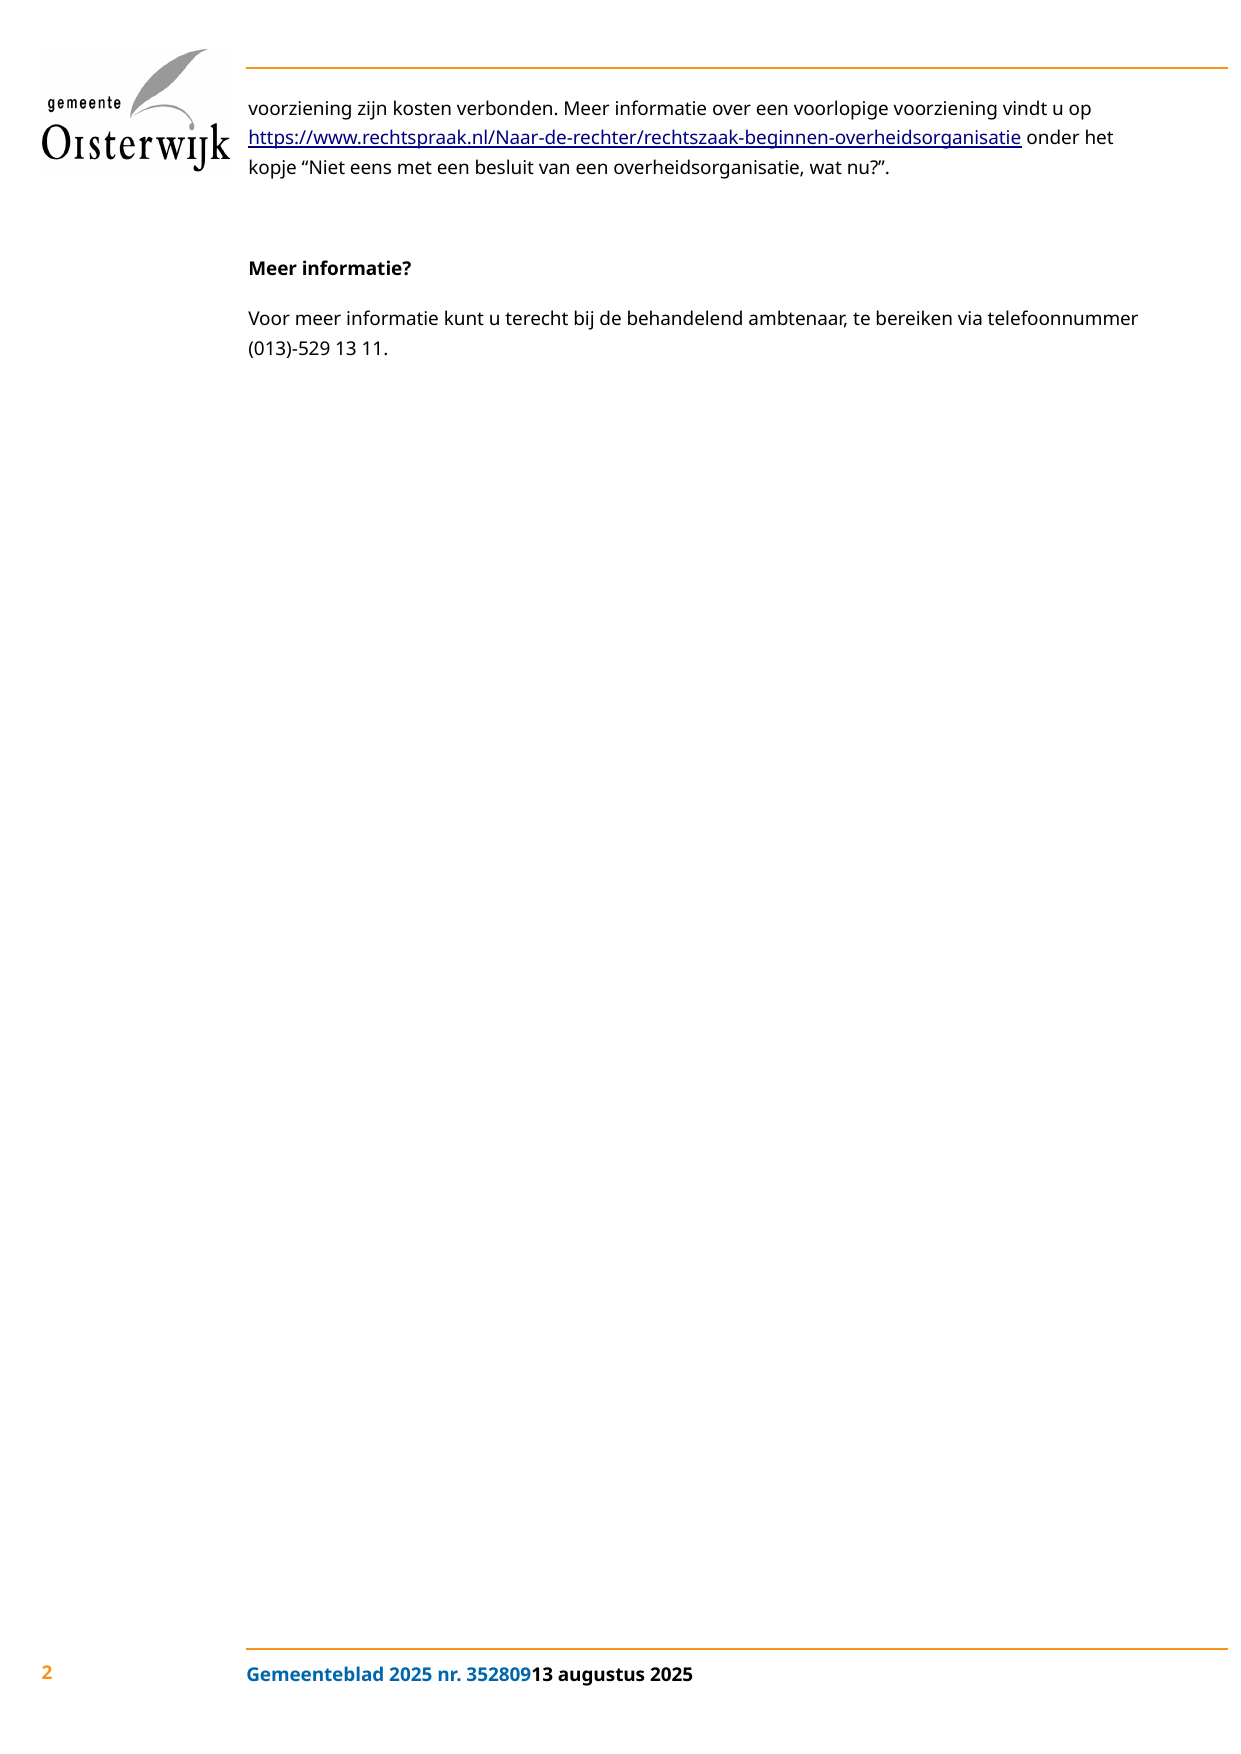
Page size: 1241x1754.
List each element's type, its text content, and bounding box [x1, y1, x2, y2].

text voorziening zijn kosten verbonden. Meer informatie over een voorlopige voorziening vindt u op https://www.rechtspraak.nl/Naar-de-rechter/rechtszaak-beginnen-overheidsorganisatie onder het kopje “Niet eens met een besluit van een overheidsorganisatie, wat nu?”. [248, 95, 1152, 180]
picture [41, 47, 231, 172]
text Meer informatie? [248, 255, 1152, 281]
text Voor meer informatie kunt u terecht bij de behandelend ambtenaar, te bereiken via telefoonnummer (013)-529 13 11. [248, 305, 1152, 361]
